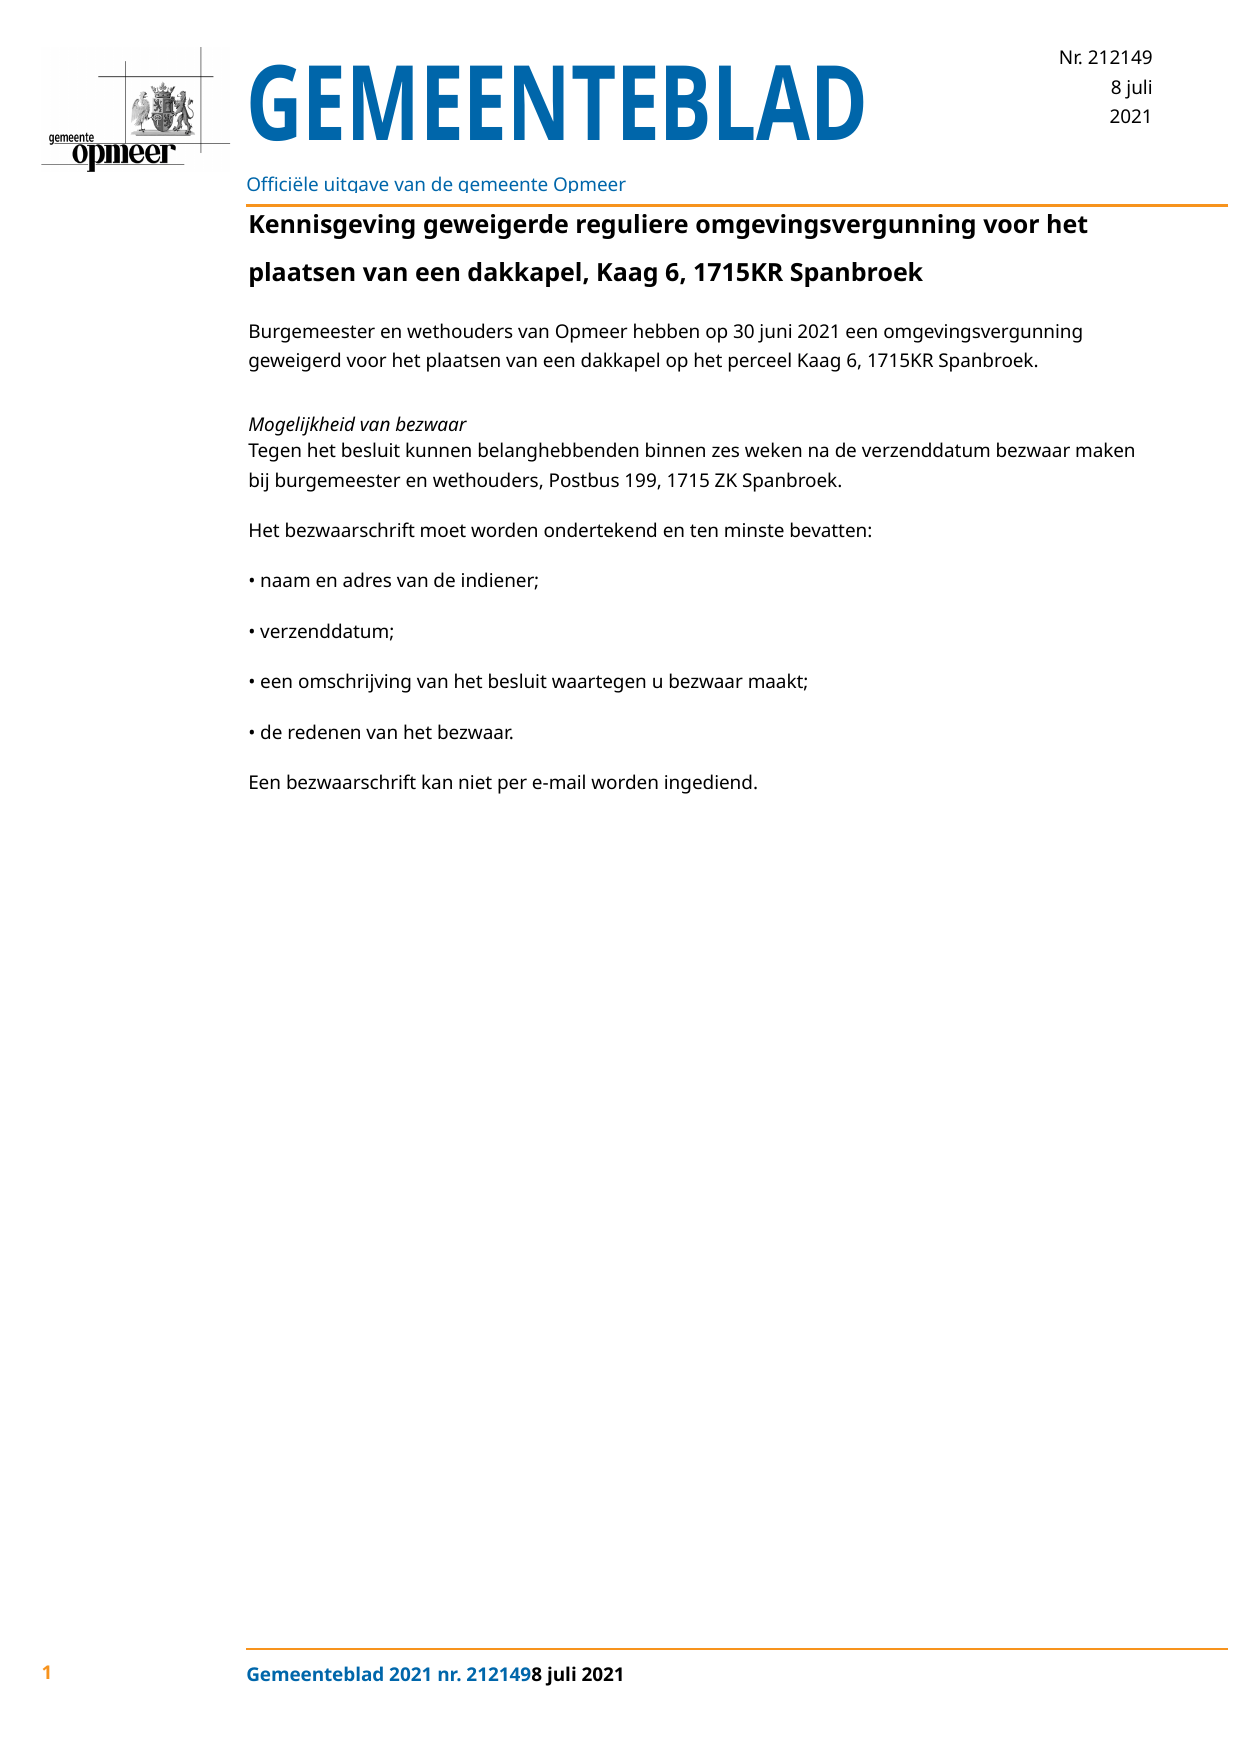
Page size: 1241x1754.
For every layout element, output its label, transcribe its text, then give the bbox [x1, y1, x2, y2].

text • de redenen van het bezwaar. [248, 719, 1152, 744]
picture [41, 47, 231, 172]
text Het bezwaarschrift moet worden ondertekend en ten minste bevatten: [248, 517, 1152, 543]
text Mogelijkheid van bezwaar [248, 411, 1152, 437]
text Tegen het besluit kunnen belanghebbenden binnen zes weken na de verzenddatum bezwaar maken bij burgemeester en wethouders, Postbus 199, 1715 ZK Spanbroek. [248, 437, 1152, 492]
text • naam en adres van de indiener; [248, 568, 1152, 593]
text Kennisgeving geweigerde reguliere omgevingsvergunning voor het plaatsen van een dakkapel, Kaag 6, 1715KR Spanbroek [248, 207, 1152, 288]
text Burgemeester en wethouders van Opmeer hebben op 30 juni 2021 een omgevingsvergunning geweigerd voor het plaatsen van een dakkapel op het perceel Kaag 6, 1715KR Spanbroek. [248, 318, 1152, 373]
text • verzenddatum; [248, 618, 1152, 644]
text Een bezwaarschrift kan niet per e-mail worden ingediend. [248, 769, 1152, 795]
text • een omschrijving van het besluit waartegen u bezwaar maakt; [248, 668, 1152, 694]
